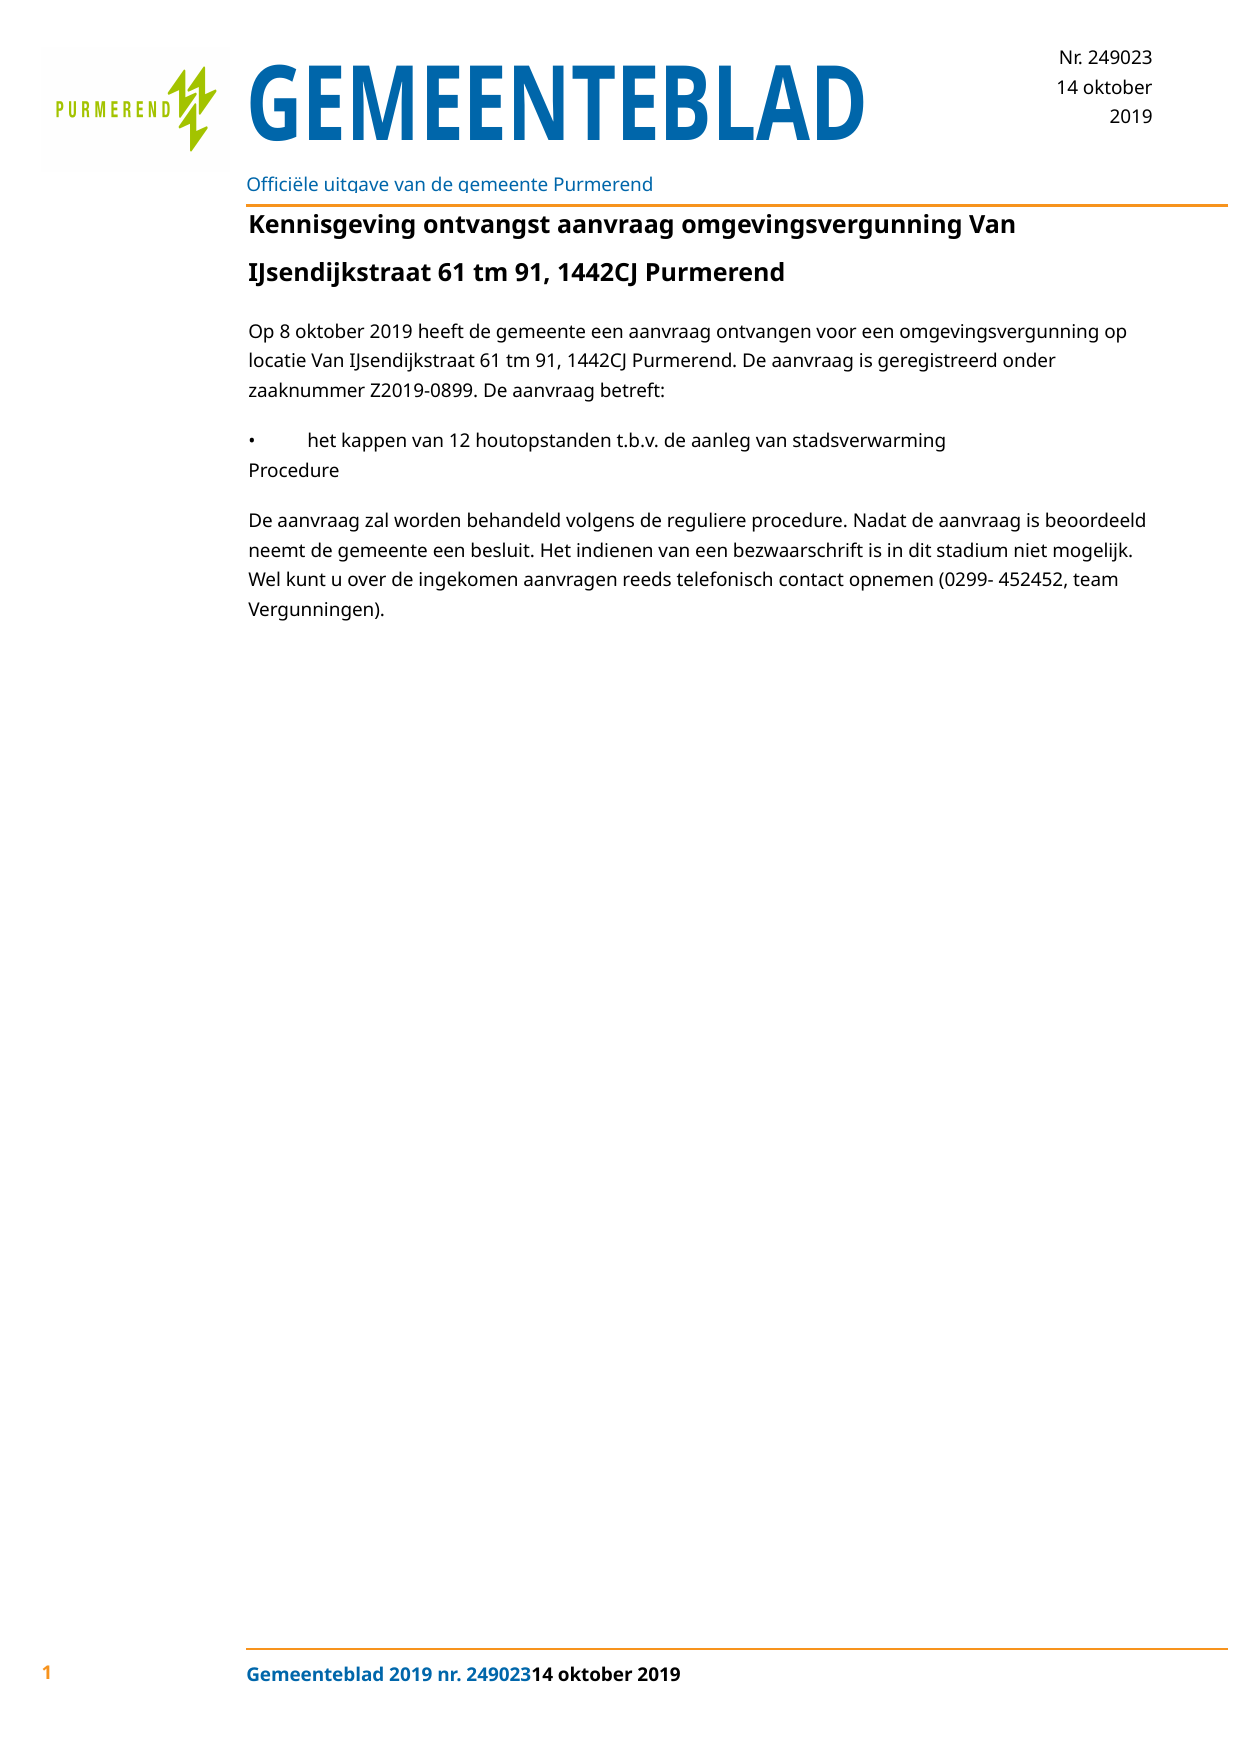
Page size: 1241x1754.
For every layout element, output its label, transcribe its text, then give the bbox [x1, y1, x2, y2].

picture [41, 47, 231, 172]
text Procedure [248, 457, 1152, 483]
list het kappen van 12 houtopstanden t.b.v. de aanleg van stadsverwarming [248, 427, 1152, 453]
text Kennisgeving ontvangst aanvraag omgevingsvergunning Van IJsendijkstraat 61 tm 91, 1442CJ Purmerend [248, 207, 1152, 288]
text Op 8 oktober 2019 heeft de gemeente een aanvraag ontvangen voor een omgevingsvergunning op locatie Van IJsendijkstraat 61 tm 91, 1442CJ Purmerend. De aanvraag is geregistreerd onder zaaknummer Z2019-0899. De aanvraag betreft: [248, 318, 1152, 403]
text De aanvraag zal worden behandeld volgens de reguliere procedure. Nadat de aanvraag is beoordeeld neemt de gemeente een besluit. Het indienen van een bezwaarschrift is in dit stadium niet mogelijk. Wel kunt u over de ingekomen aanvragen reeds telefonisch contact opnemen (0299- 452452, team Vergunningen). [248, 507, 1152, 622]
